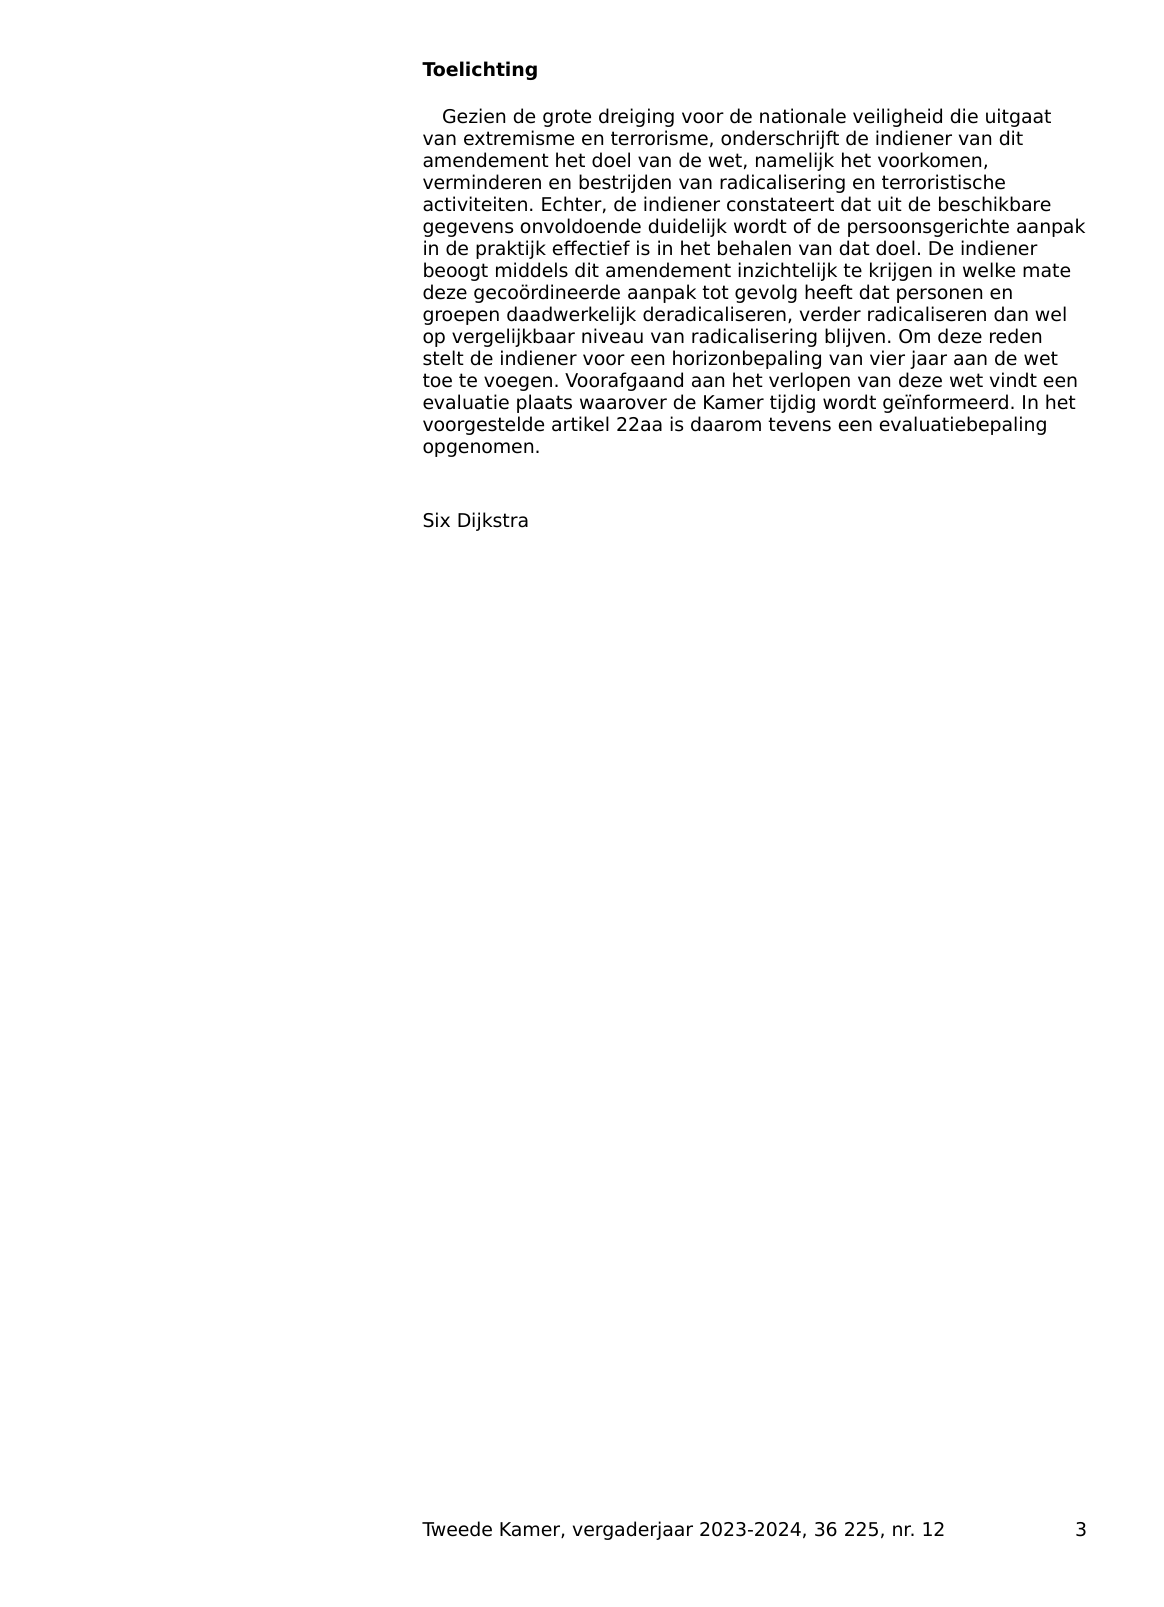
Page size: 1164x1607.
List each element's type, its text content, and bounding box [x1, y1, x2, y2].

text Six Dijkstra [422, 488, 1087, 532]
text Gezien de grote dreiging voor de nationale veiligheid die uitgaat van extremisme en terrorisme, onderschrijft de indiener van dit amendement het doel van de wet, namelijk het voorkomen, verminderen en bestrijden van radicalisering en terroristische activiteiten. Echter, de indiener constateert dat uit de beschikbare gegevens onvoldoende duidelijk wordt of de persoonsgerichte aanpak in de praktijk effectief is in het behalen van dat doel. De indiener beoogt middels dit amendement inzichtelijk te krijgen in welke mate deze gecoördineerde aanpak tot gevolg heeft dat personen en groepen daadwerkelijk deradicaliseren, verder radicaliseren dan wel op vergelijkbaar niveau van radicalisering blijven. Om deze reden stelt de indiener voor een horizonbepaling van vier jaar aan de wet toe te voegen. Voorafgaand aan het verlopen van deze wet vindt een evaluatie plaats waarover de Kamer tijdig wordt geïnformeerd. In het voorgestelde artikel 22aa is daarom tevens een evaluatiebepaling opgenomen. [422, 106, 1087, 458]
subtitle Toelichting [422, 59, 1087, 81]
